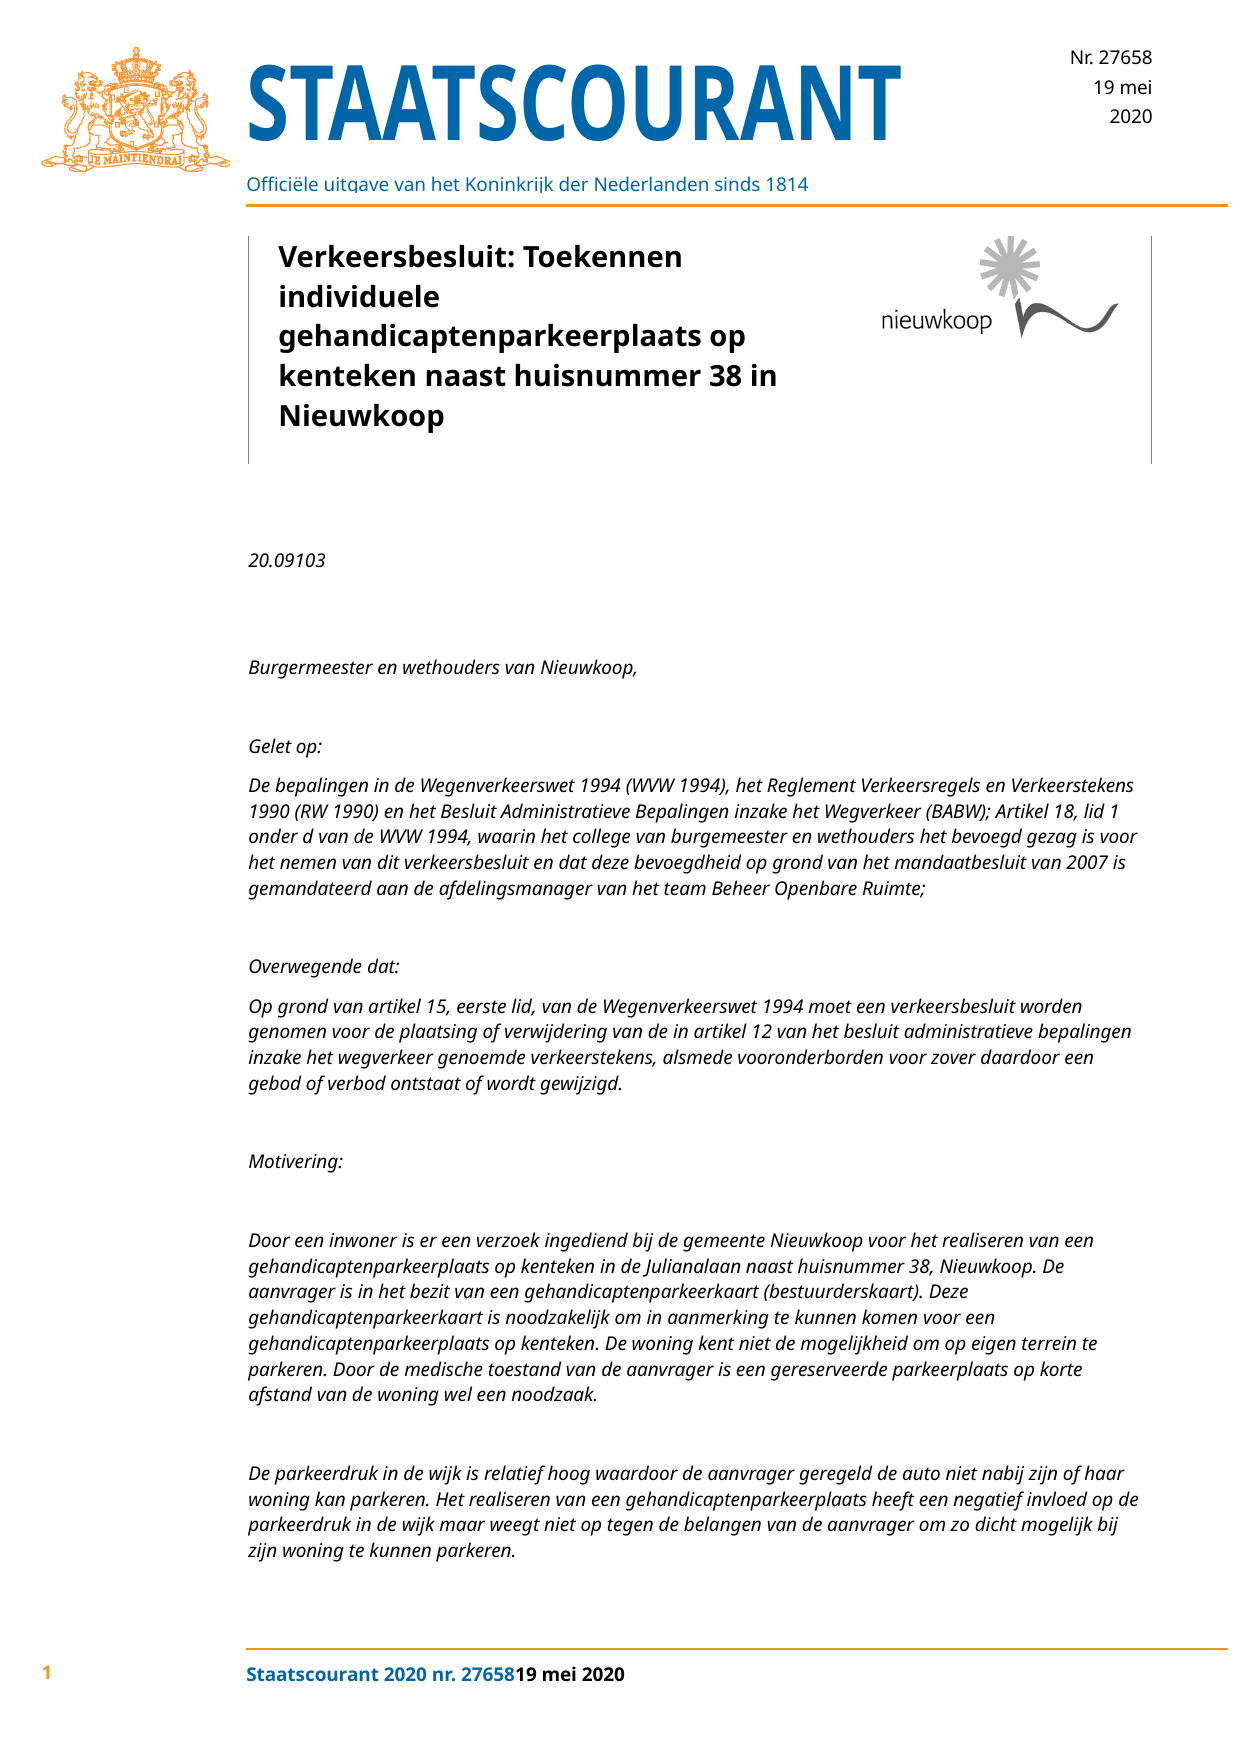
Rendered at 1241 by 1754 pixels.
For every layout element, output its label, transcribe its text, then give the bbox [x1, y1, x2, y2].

text 20.09103 [248, 547, 1152, 573]
text De bepalingen in de Wegenverkeerswet 1994 (WVW 1994), het Reglement Verkeersregels en Verkeerstekens 1990 (RW 1990) en het Besluit Administratieve Bepalingen inzake het Wegverkeer (BABW); Artikel 18, lid 1 onder d van de WVW 1994, waarin het college van burgemeester en wethouders het bevoegd gezag is voor het nemen van dit verkeersbesluit en dat deze bevoegdheid op grond van het mandaatbesluit van 2007 is gemandateerd aan de afdelingsmanager van het team Beheer Openbare Ruimte; [248, 772, 1152, 901]
picture [882, 236, 1119, 338]
text Overwegende dat: [248, 954, 1152, 979]
text Op grond van artikel 15, eerste lid, van de Wegenverkeerswet 1994 moet een verkeersbesluit worden genomen voor de plaatsing of verwijdering van de in artikel 12 van het besluit administratieve bepalingen inzake het wegverkeer genoemde verkeerstekens, alsmede vooronderborden voor zover daardoor een gebod of verbod ontstaat of wordt gewijzigd. [248, 993, 1152, 1096]
text Burgermeester en wethouders van Nieuwkoop, [248, 654, 1152, 680]
text Door een inwoner is er een verzoek ingediend bij de gemeente Nieuwkoop voor het realiseren van een gehandicaptenparkeerplaats op kenteken in de Julianalaan naast huisnummer 38, Nieuwkoop. De aanvrager is in het bezit van een gehandicaptenparkeerkaart (bestuurderskaart). Deze gehandicaptenparkeerkaart is noodzakelijk om in aanmerking te kunnen komen voor een gehandicaptenparkeerplaats op kenteken. De woning kent niet de mogelijkheid om op eigen terrein te parkeren. Door de medische toestand van de aanvrager is een gereserveerde parkeerplaats op korte afstand van de woning wel een noodzaak. [248, 1227, 1152, 1407]
text Gelet op: [248, 733, 1152, 759]
picture [41, 47, 231, 172]
table_header [850, 236, 1151, 464]
text De parkeerdruk in de wijk is relatief hoog waardoor de aanvrager geregeld de auto niet nabij zijn of haar woning kan parkeren. Het realiseren van een gehandicaptenparkeerplaats heeft een negatief invloed op de parkeerdruk in de wijk maar weegt niet op tegen de belangen van de aanvrager om zo dicht mogelijk bij zijn woning te kunnen parkeren. [248, 1460, 1152, 1563]
text Motivering: [248, 1149, 1152, 1174]
table_header Verkeersbesluit: Toekennen individuele gehandicaptenparkeerplaats op kenteken naast huisnummer 38 in Nieuwkoop [249, 236, 850, 464]
